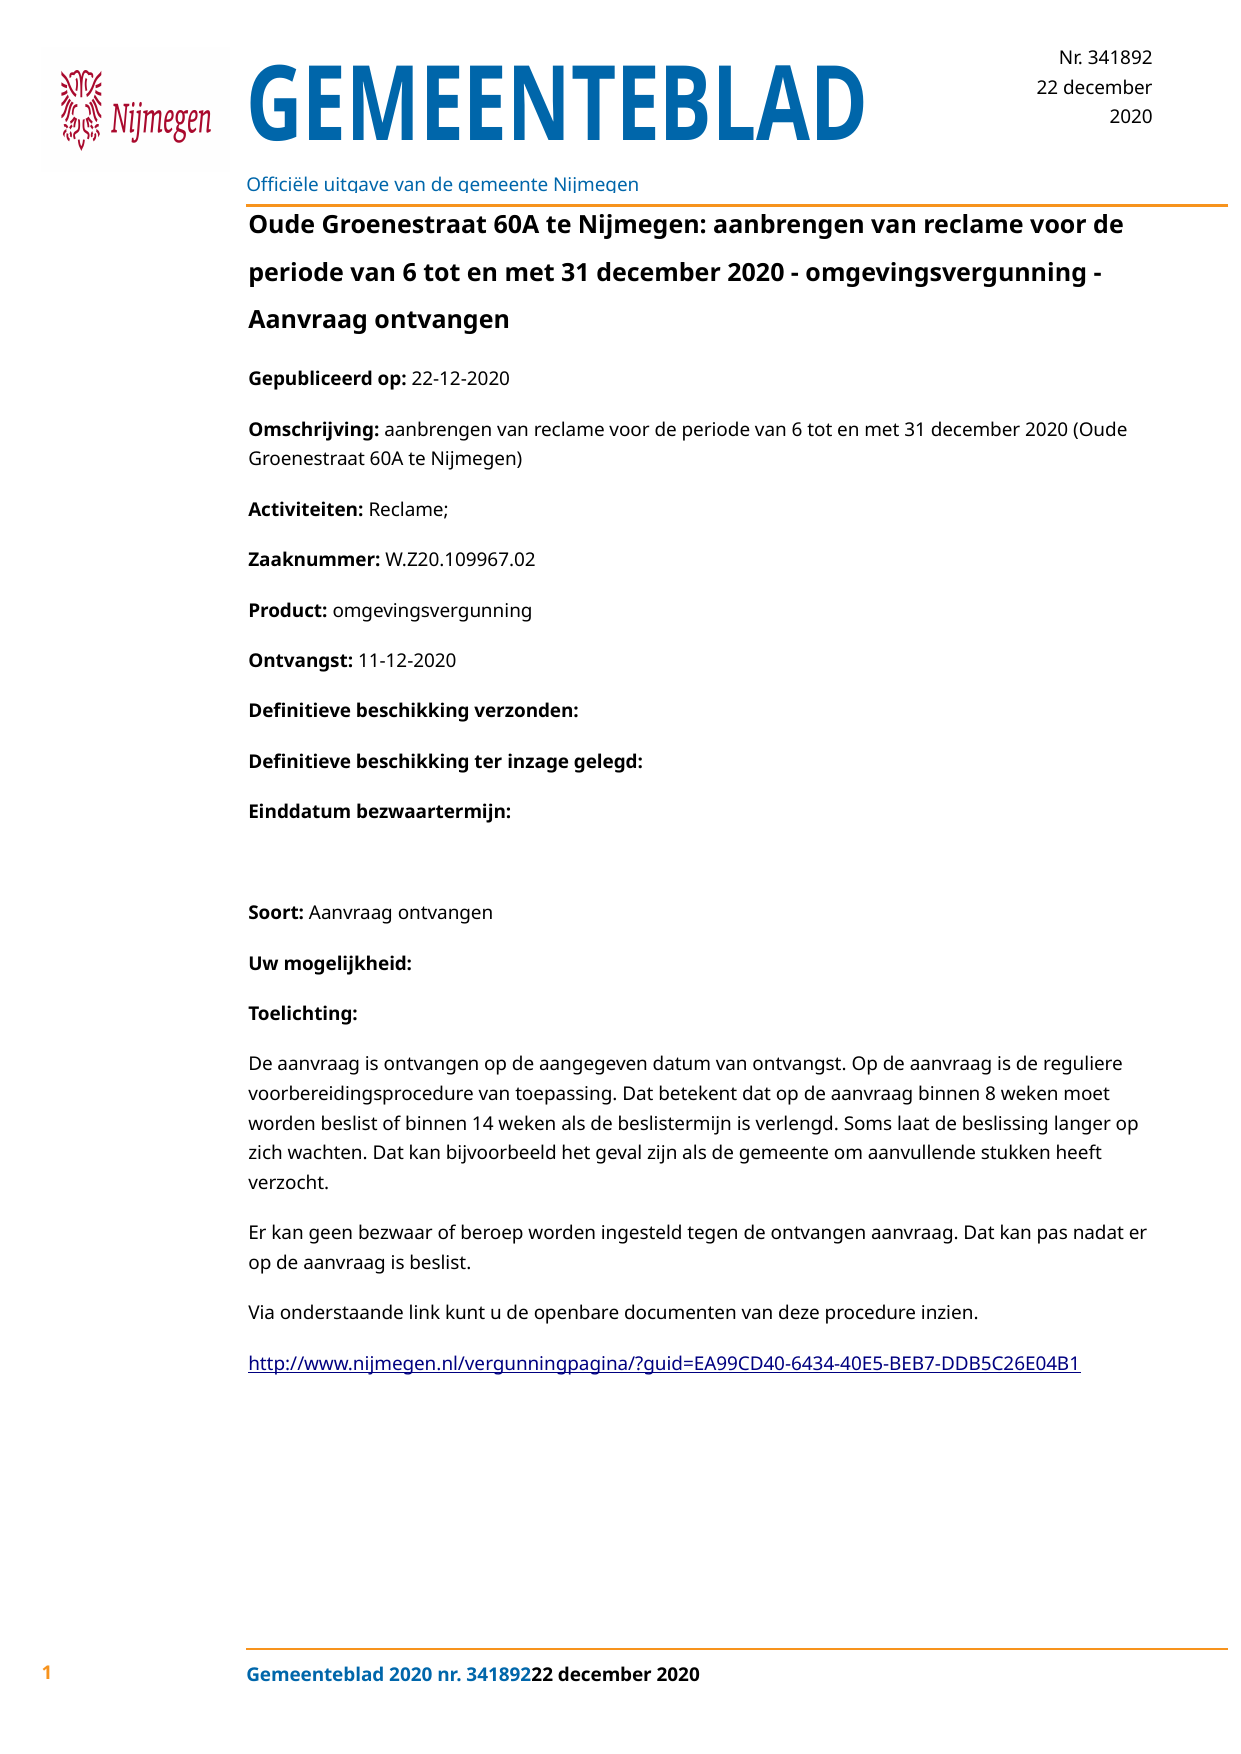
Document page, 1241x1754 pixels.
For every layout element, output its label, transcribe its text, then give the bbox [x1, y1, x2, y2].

text Toelichting: [248, 1000, 1152, 1026]
text Ontvangst: 11-12-2020 [248, 647, 1152, 673]
picture [41, 47, 231, 172]
text Product: omgevingsvergunning [248, 597, 1152, 622]
text Oude Groenestraat 60A te Nijmegen: aanbrengen van reclame voor de periode van 6 tot en met 31 december 2020 - omgevingsvergunning - Aanvraag ontvangen [248, 207, 1152, 336]
text http://www.nijmegen.nl/vergunningpagina/?guid=EA99CD40-6434-40E5-BEB7-DDB5C26E04B1 [248, 1350, 1152, 1375]
text Zaaknummer: W.Z20.109967.02 [248, 546, 1152, 572]
text Definitieve beschikking verzonden: [248, 698, 1152, 723]
text Activiteiten: Reclame; [248, 496, 1152, 522]
text Er kan geen bezwaar of beroep worden ingesteld tegen de ontvangen aanvraag. Dat kan pas nadat er op de aanvraag is beslist. [248, 1219, 1152, 1274]
text Via onderstaande link kunt u de openbare documenten van deze procedure inzien. [248, 1299, 1152, 1325]
text Uw mogelijkheid: [248, 950, 1152, 975]
text De aanvraag is ontvangen op de aangegeven datum van ontvangst. Op de aanvraag is de reguliere voorbereidingsprocedure van toepassing. Dat betekent dat op de aanvraag binnen 8 weken moet worden beslist of binnen 14 weken als de beslistermijn is verlengd. Soms laat de beslissing langer op zich wachten. Dat kan bijvoorbeeld het geval zijn als de gemeente om aanvullende stukken heeft verzocht. [248, 1051, 1152, 1194]
text Gepubliceerd op: 22-12-2020 [248, 366, 1152, 391]
text Einddatum bezwaartermijn: [248, 798, 1152, 824]
text Definitieve beschikking ter inzage gelegd: [248, 748, 1152, 774]
text Omschrijving: aanbrengen van reclame voor de periode van 6 tot en met 31 december 2020 (Oude Groenestraat 60A te Nijmegen) [248, 416, 1152, 471]
text Soort: Aanvraag ontvangen [248, 899, 1152, 925]
